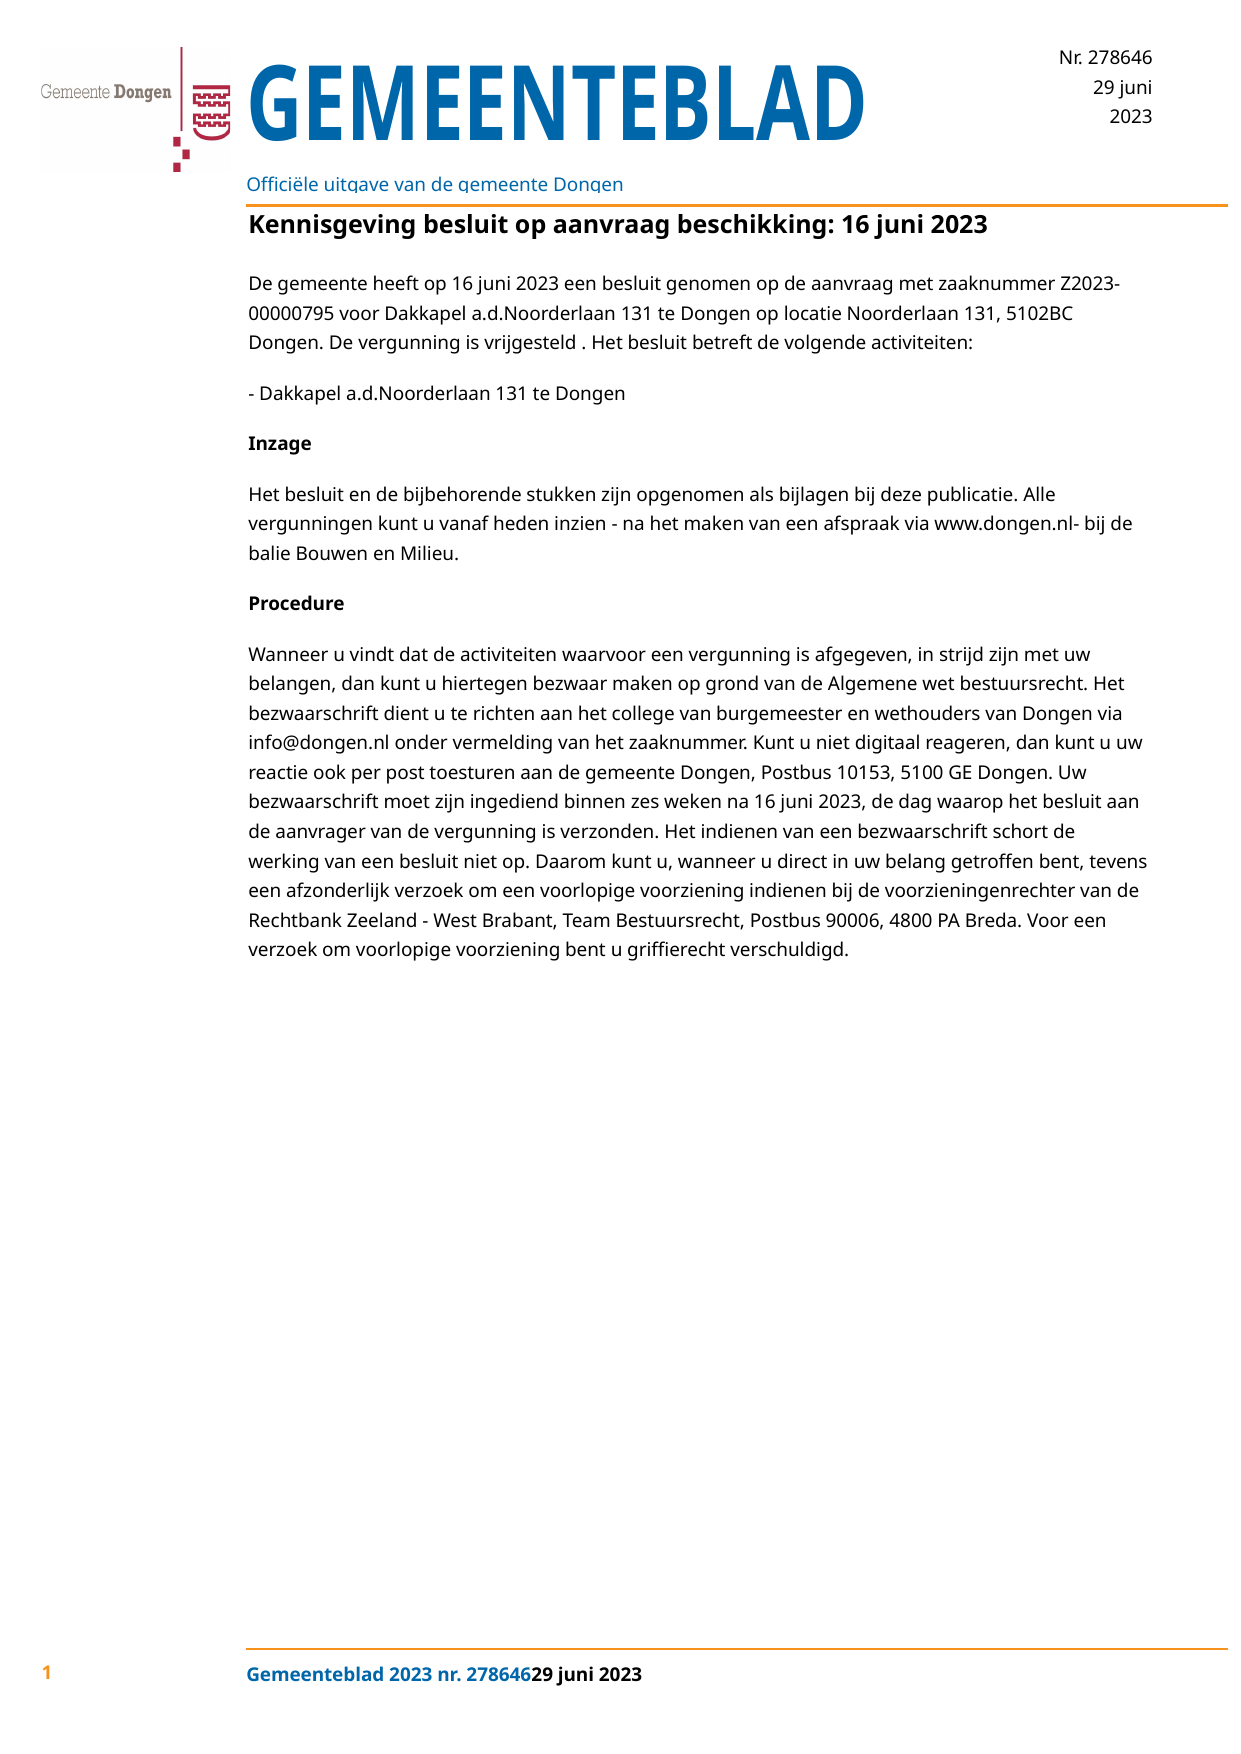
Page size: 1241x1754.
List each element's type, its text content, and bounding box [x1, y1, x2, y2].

text Wanneer u vindt dat de activiteiten waarvoor een vergunning is afgegeven, in strijd zijn met uw belangen, dan kunt u hiertegen bezwaar maken op grond van de Algemene wet bestuursrecht. Het bezwaarschrift dient u te richten aan het college van burgemeester en wethouders van Dongen via info@dongen.nl onder vermelding van het zaaknummer. Kunt u niet digitaal reageren, dan kunt u uw reactie ook per post toesturen aan de gemeente Dongen, Postbus 10153, 5100 GE Dongen. Uw bezwaarschrift moet zijn ingediend binnen zes weken na 16 juni 2023, de dag waarop het besluit aan de aanvrager van de vergunning is verzonden. Het indienen van een bezwaarschrift schort de werking van een besluit niet op. Daarom kunt u, wanneer u direct in uw belang getroffen bent, tevens een afzonderlijk verzoek om een voorlopige voorziening indienen bij de voorzieningenrechter van de Rechtbank Zeeland - West Brabant, Team Bestuursrecht, Postbus 90006, 4800 PA Breda. Voor een verzoek om voorlopige voorziening bent u griffierecht verschuldigd. [248, 641, 1152, 962]
text Inzage [248, 430, 1152, 456]
text Procedure [248, 590, 1152, 616]
text Het besluit en de bijbehorende stukken zijn opgenomen als bijlagen bij deze publicatie. Alle vergunningen kunt u vanaf heden inzien - na het maken van een afspraak via www.dongen.nl- bij de balie Bouwen en Milieu. [248, 481, 1152, 566]
text Kennisgeving besluit op aanvraag beschikking: 16 juni 2023 [248, 207, 1152, 241]
text De gemeente heeft op 16 juni 2023 een besluit genomen op de aanvraag met zaaknummer Z2023-00000795 voor Dakkapel a.d.Noorderlaan 131 te Dongen op locatie Noorderlaan 131, 5102BC Dongen. De vergunning is vrijgesteld . Het besluit betreft de volgende activiteiten: [248, 270, 1152, 355]
picture [41, 47, 231, 172]
text - Dakkapel a.d.Noorderlaan 131 te Dongen [248, 380, 1152, 406]
